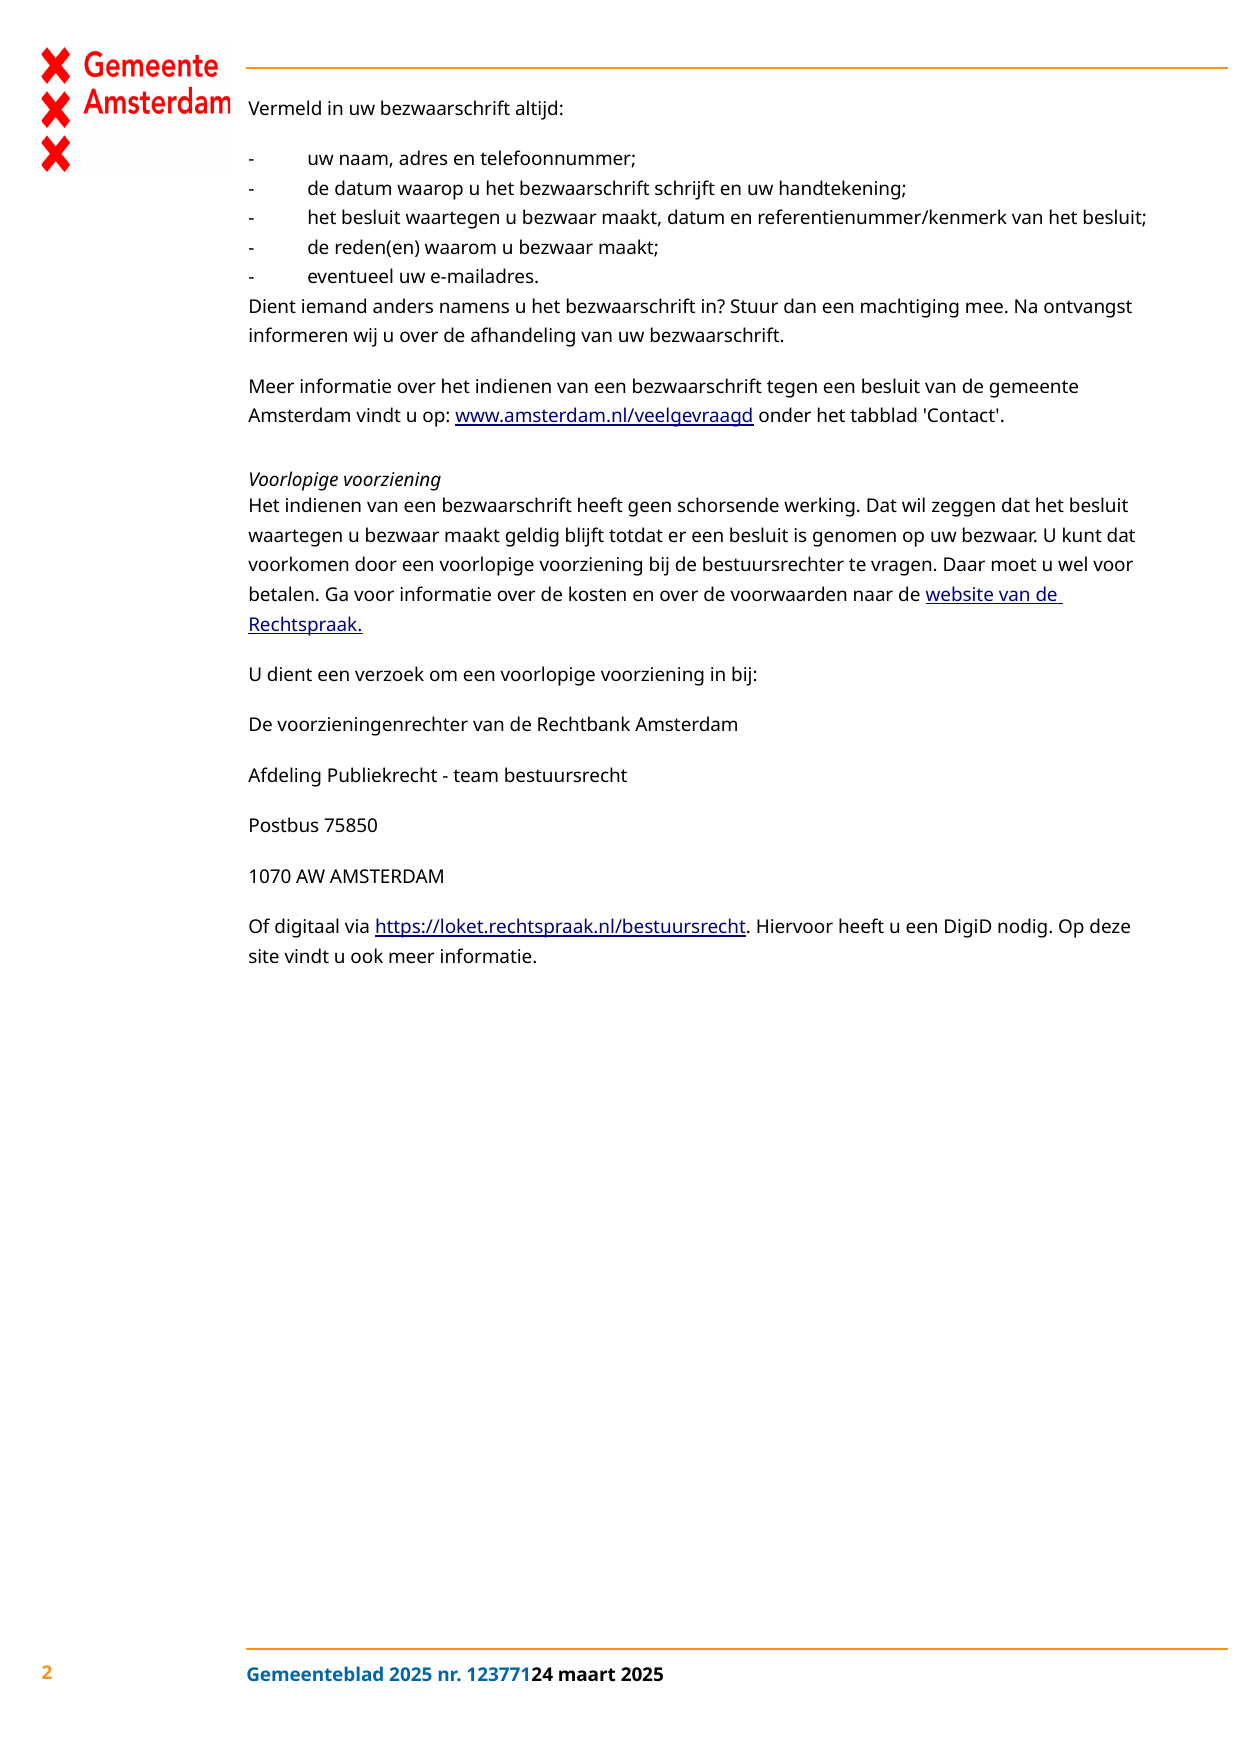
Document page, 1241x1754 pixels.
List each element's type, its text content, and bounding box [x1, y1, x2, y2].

text Postbus 75850 [248, 812, 1152, 838]
list de reden(en) waarom u bezwaar maakt; [248, 234, 1152, 260]
text Voorlopige voorziening [248, 467, 1152, 492]
text Vermeld in uw bezwaarschrift altijd: [248, 95, 1152, 121]
text Meer informatie over het indienen van een bezwaarschrift tegen een besluit van de gemeente Amsterdam vindt u op: www.amsterdam.nl/veelgevraagd onder het tabblad 'Contact'. [248, 373, 1152, 428]
text U dient een verzoek om een voorlopige voorziening in bij: [248, 661, 1152, 687]
list het besluit waartegen u bezwaar maakt, datum en referentienummer/kenmerk van het besluit; [248, 204, 1152, 230]
list de datum waarop u het bezwaarschrift schrijft en uw handtekening; [248, 175, 1152, 201]
text 1070 AW AMSTERDAM [248, 863, 1152, 888]
text Afdeling Publiekrecht - team bestuursrecht [248, 762, 1152, 788]
text Dient iemand anders namens u het bezwaarschrift in? Stuur dan een machtiging mee. Na ontvangst informeren wij u over de afhandeling van uw bezwaarschrift. [248, 293, 1152, 348]
text De voorzieningenrechter van de Rechtbank Amsterdam [248, 712, 1152, 737]
picture [41, 47, 231, 172]
list uw naam, adres en telefoonnummer; [248, 145, 1152, 171]
text Het indienen van een bezwaarschrift heeft geen schorsende werking. Dat wil zeggen dat het besluit waartegen u bezwaar maakt geldig blijft totdat er een besluit is genomen op uw bezwaar. U kunt dat voorkomen door een voorlopige voorziening bij de bestuursrechter te vragen. Daar moet u wel voor betalen. Ga voor informatie over de kosten en over de voorwaarden naar de website van de Rechtspraak. [248, 492, 1152, 636]
list eventueel uw e-mailadres. [248, 263, 1152, 289]
text Of digitaal via https://loket.rechtspraak.nl/bestuursrecht. Hiervoor heeft u een DigiD nodig. Op deze site vindt u ook meer informatie. [248, 913, 1152, 968]
